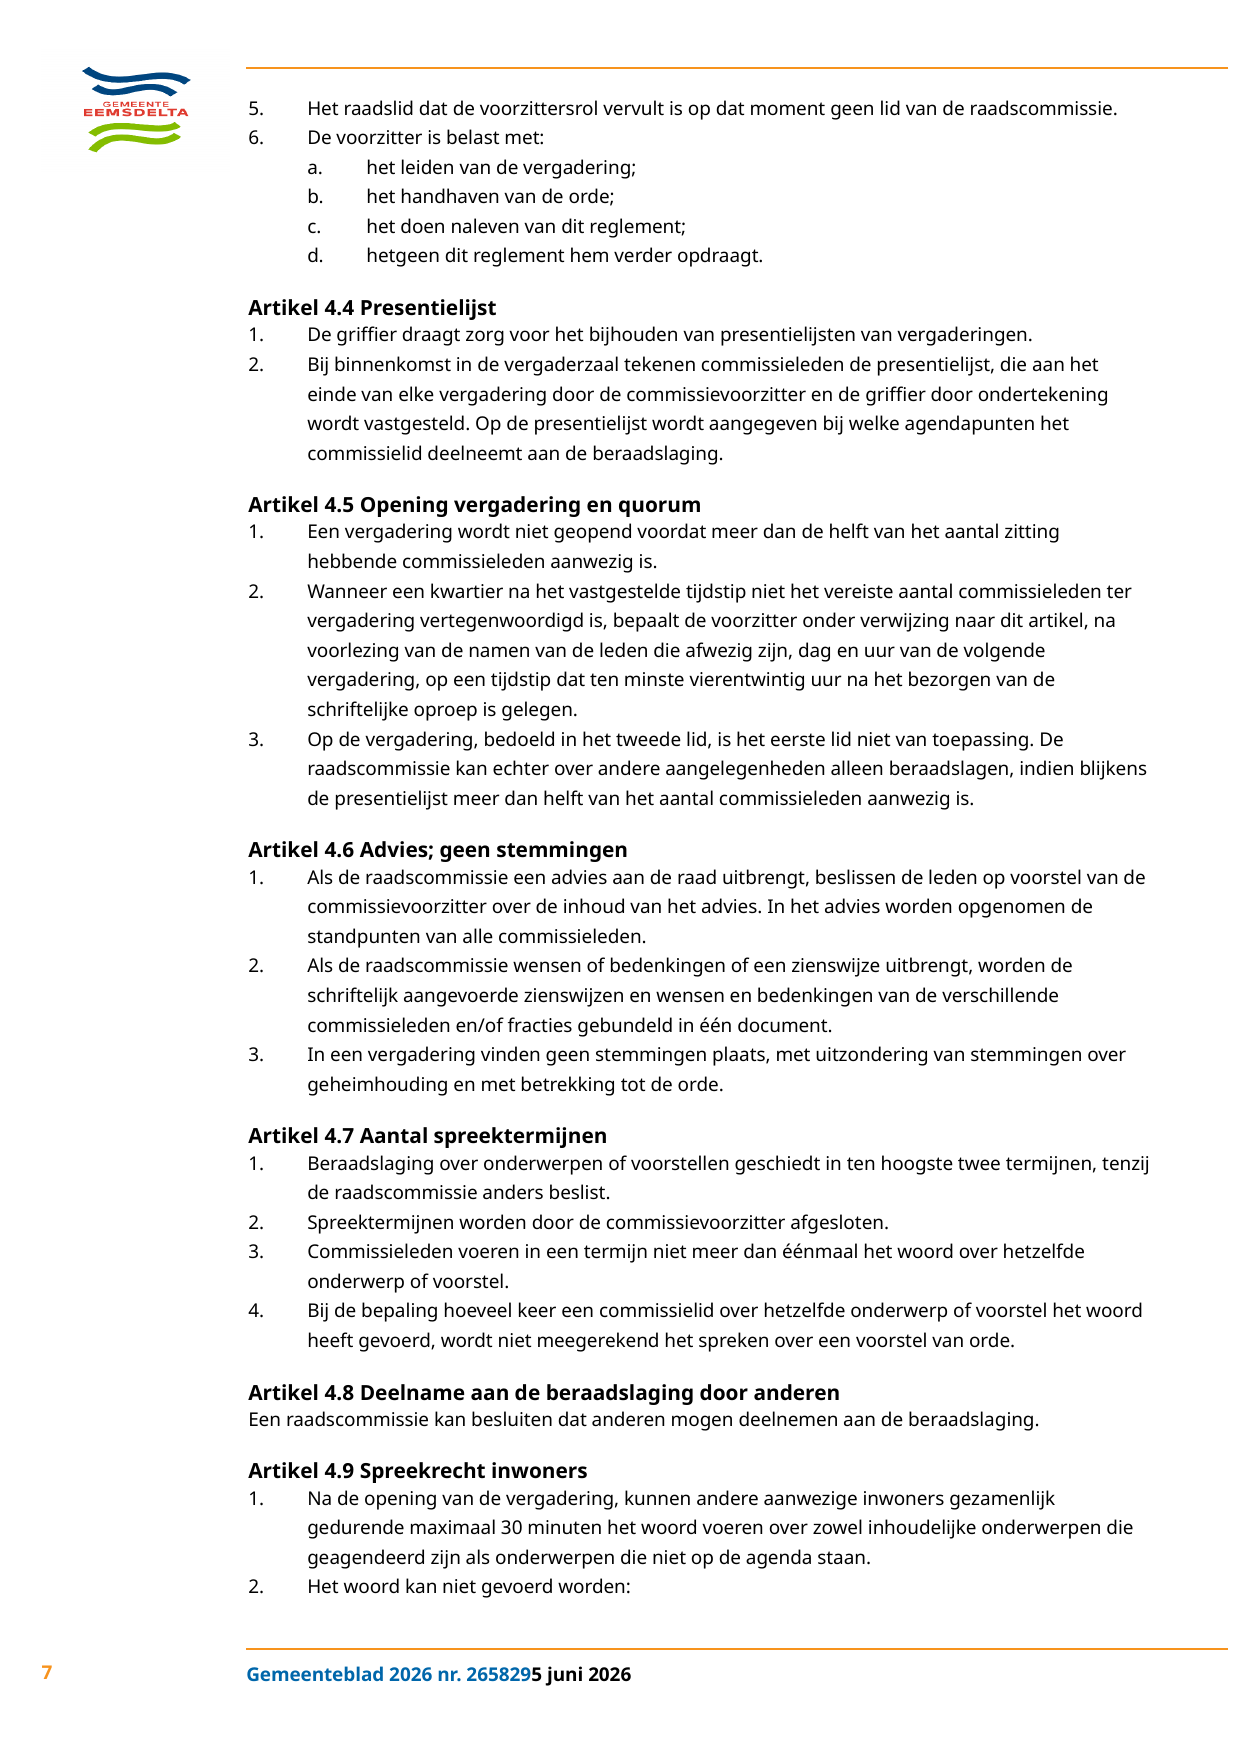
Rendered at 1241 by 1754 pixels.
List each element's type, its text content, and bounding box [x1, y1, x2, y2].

text Artikel 4.7 Aantal spreektermijnen [248, 1121, 1152, 1150]
list Wanneer een kwartier na het vastgestelde tijdstip niet het vereiste aantal commissieleden ter vergadering vertegenwoordigd is, bepaalt de voorzitter onder verwijzing naar dit artikel, na voorlezing van de namen van de leden die afwezig zijn, dag en uur van de volgende vergadering, op een tijdstip dat ten minste vierentwintig uur na het bezorgen van de schriftelijke oproep is gelegen. [248, 578, 1152, 722]
list hetgeen dit reglement hem verder opdraagt. [307, 243, 1152, 268]
text Artikel 4.9 Spreekrecht inwoners [248, 1457, 1152, 1485]
list De voorzitter is belast met: [248, 124, 1152, 150]
text Artikel 4.8 Deelname aan de beraadslaging door anderen [248, 1378, 1152, 1406]
list In een vergadering vinden geen stemmingen plaats, met uitzondering van stemmingen over geheimhouding en met betrekking tot de orde. [248, 1041, 1152, 1097]
list het leiden van de vergadering; [307, 154, 1152, 180]
list Commissieleden voeren in een termijn niet meer dan éénmaal het woord over hetzelfde onderwerp of voorstel. [248, 1238, 1152, 1294]
list Beraadslaging over onderwerpen of voorstellen geschiedt in ten hoogste twee termijnen, tenzij de raadscommissie anders beslist. [248, 1150, 1152, 1205]
list Bij de bepaling hoeveel keer een commissielid over hetzelfde onderwerp of voorstel het woord heeft gevoerd, wordt niet meegerekend het spreken over een voorstel van orde. [248, 1298, 1152, 1353]
text Artikel 4.4 Presentielijst [248, 293, 1152, 322]
list Als de raadscommissie een advies aan de raad uitbrengt, beslissen de leden op voorstel van de commissievoorzitter over de inhoud van het advies. In het advies worden opgenomen de standpunten van alle commissieleden. [248, 864, 1152, 949]
text Een raadscommissie kan besluiten dat anderen mogen deelnemen aan de beraadslaging. [248, 1406, 1152, 1432]
list Het woord kan niet gevoerd worden: [248, 1574, 1152, 1599]
list Na de opening van de vergadering, kunnen andere aanwezige inwoners gezamenlijk gedurende maximaal 30 minuten het woord voeren over zowel inhoudelijke onderwerpen die geagendeerd zijn als onderwerpen die niet op de agenda staan. [248, 1485, 1152, 1570]
list het handhaven van de orde; [307, 183, 1152, 209]
list het doen naleven van dit reglement; [307, 213, 1152, 239]
list De griffier draagt zorg voor het bijhouden van presentielijsten van vergaderingen. [248, 322, 1152, 347]
picture [41, 47, 231, 172]
list Bij binnenkomst in de vergaderzaal tekenen commissieleden de presentielijst, die aan het einde van elke vergadering door de commissievoorzitter en de griffier door ondertekening wordt vastgesteld. Op de presentielijst wordt aangegeven bij welke agendapunten het commissielid deelneemt aan de beraadslaging. [248, 351, 1152, 466]
list Spreektermijnen worden door de commissievoorzitter afgesloten. [248, 1209, 1152, 1235]
list Een vergadering wordt niet geopend voordat meer dan de helft van het aantal zitting hebbende commissieleden aanwezig is. [248, 519, 1152, 574]
list Als de raadscommissie wensen of bedenkingen of een zienswijze uitbrengt, worden de schriftelijk aangevoerde zienswijzen en wensen en bedenkingen van de verschillende commissieleden en/of fracties gebundeld in één document. [248, 953, 1152, 1037]
text Artikel 4.5 Opening vergadering en quorum [248, 490, 1152, 519]
list Het raadslid dat de voorzittersrol vervult is op dat moment geen lid van de raadscommissie. [248, 95, 1152, 121]
list Op de vergadering, bedoeld in het tweede lid, is het eerste lid niet van toepassing. De raadscommissie kan echter over andere aangelegenheden alleen beraadslagen, indien blijkens de presentielijst meer dan helft van het aantal commissieleden aanwezig is. [248, 726, 1152, 811]
text Artikel 4.6 Advies; geen stemmingen [248, 835, 1152, 864]
